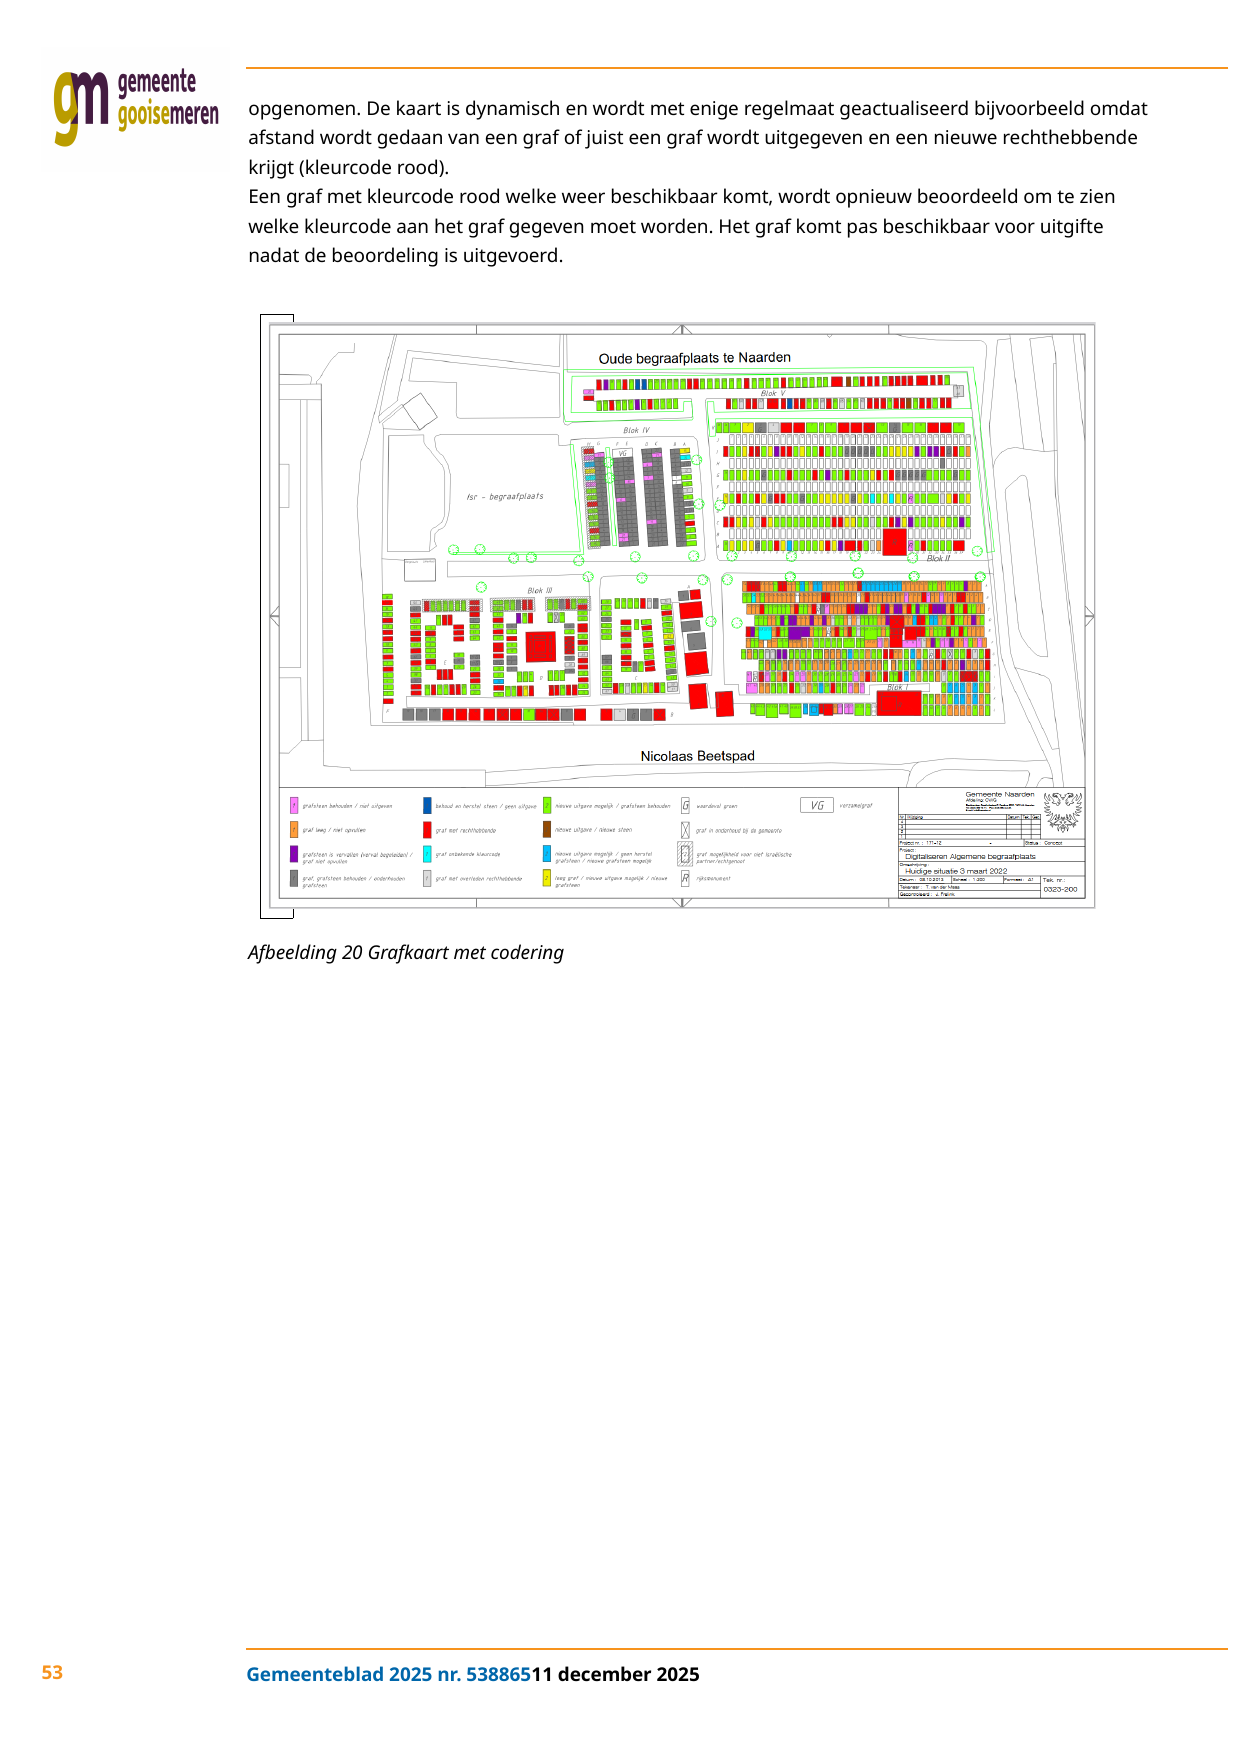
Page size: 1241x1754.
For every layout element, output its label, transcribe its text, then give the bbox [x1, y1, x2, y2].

picture [41, 47, 231, 172]
picture [268, 322, 1096, 909]
text Afbeelding 20 Grafkaart met codering [248, 939, 1152, 964]
text Een graf met kleurcode rood welke weer beschikbaar komt, wordt opnieuw beoordeeld om te zien welke kleurcode aan het graf gegeven moet worden. Het graf komt pas beschikbaar voor uitgifte nadat de beoordeling is uitgevoerd. [248, 183, 1152, 268]
text opgenomen. De kaart is dynamisch en wordt met enige regelmaat geactualiseerd bijvoorbeeld omdat afstand wordt gedaan van een graf of juist een graf wordt uitgegeven en een nieuwe rechthebbende krijgt (kleurcode rood). [248, 95, 1152, 180]
